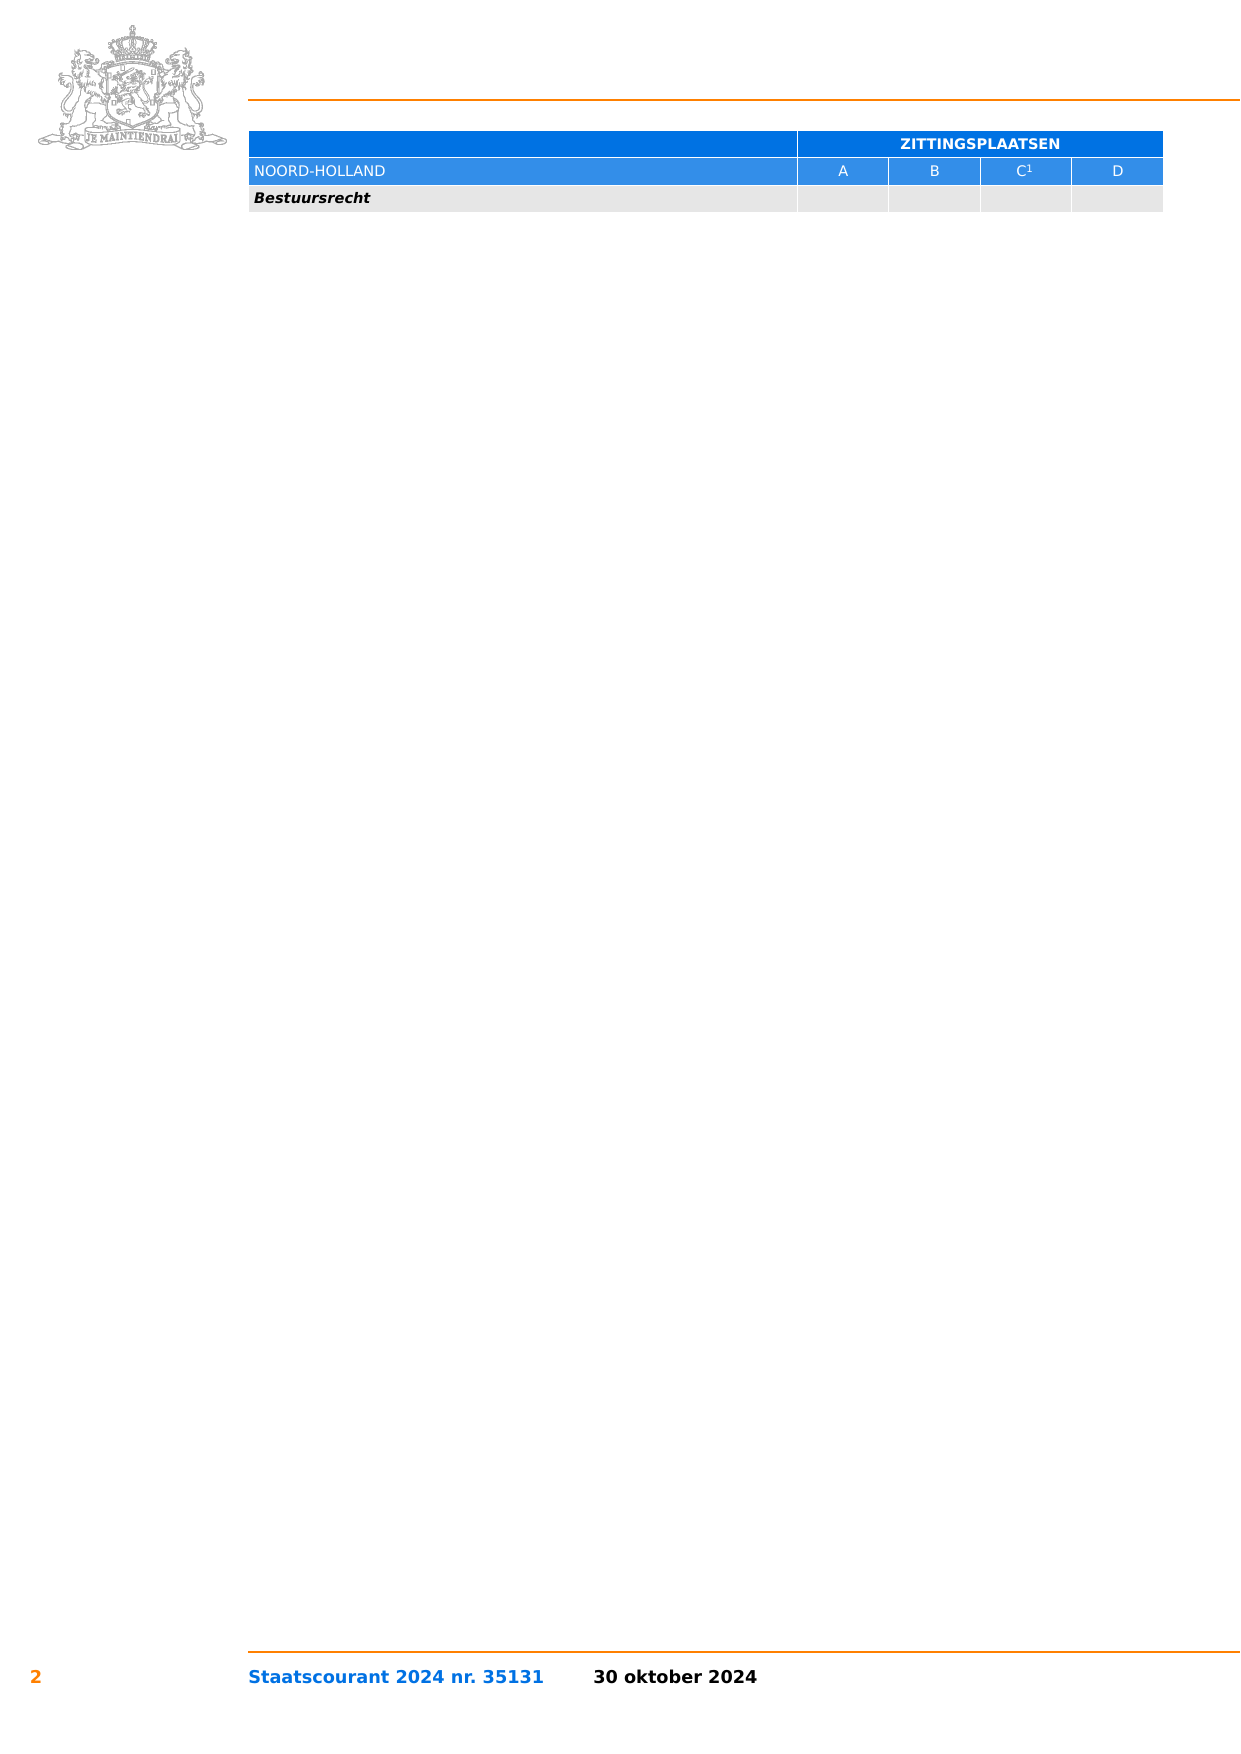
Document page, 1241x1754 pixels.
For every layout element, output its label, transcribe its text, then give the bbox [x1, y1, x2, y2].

table_cell Bestuursrecht [249, 186, 797, 212]
picture [38, 25, 227, 150]
table_cell [889, 186, 980, 212]
table_cell B [889, 158, 980, 185]
table_header ZITTINGSPLAATSEN [798, 131, 1163, 157]
table_header [249, 131, 797, 157]
table_cell [798, 186, 888, 212]
table_cell C1 [981, 158, 1071, 185]
table_cell [981, 186, 1071, 212]
table_cell NOORD-HOLLAND [249, 158, 797, 185]
table_cell [1072, 186, 1163, 212]
table_cell D [1072, 158, 1163, 185]
table_cell A [798, 158, 888, 185]
